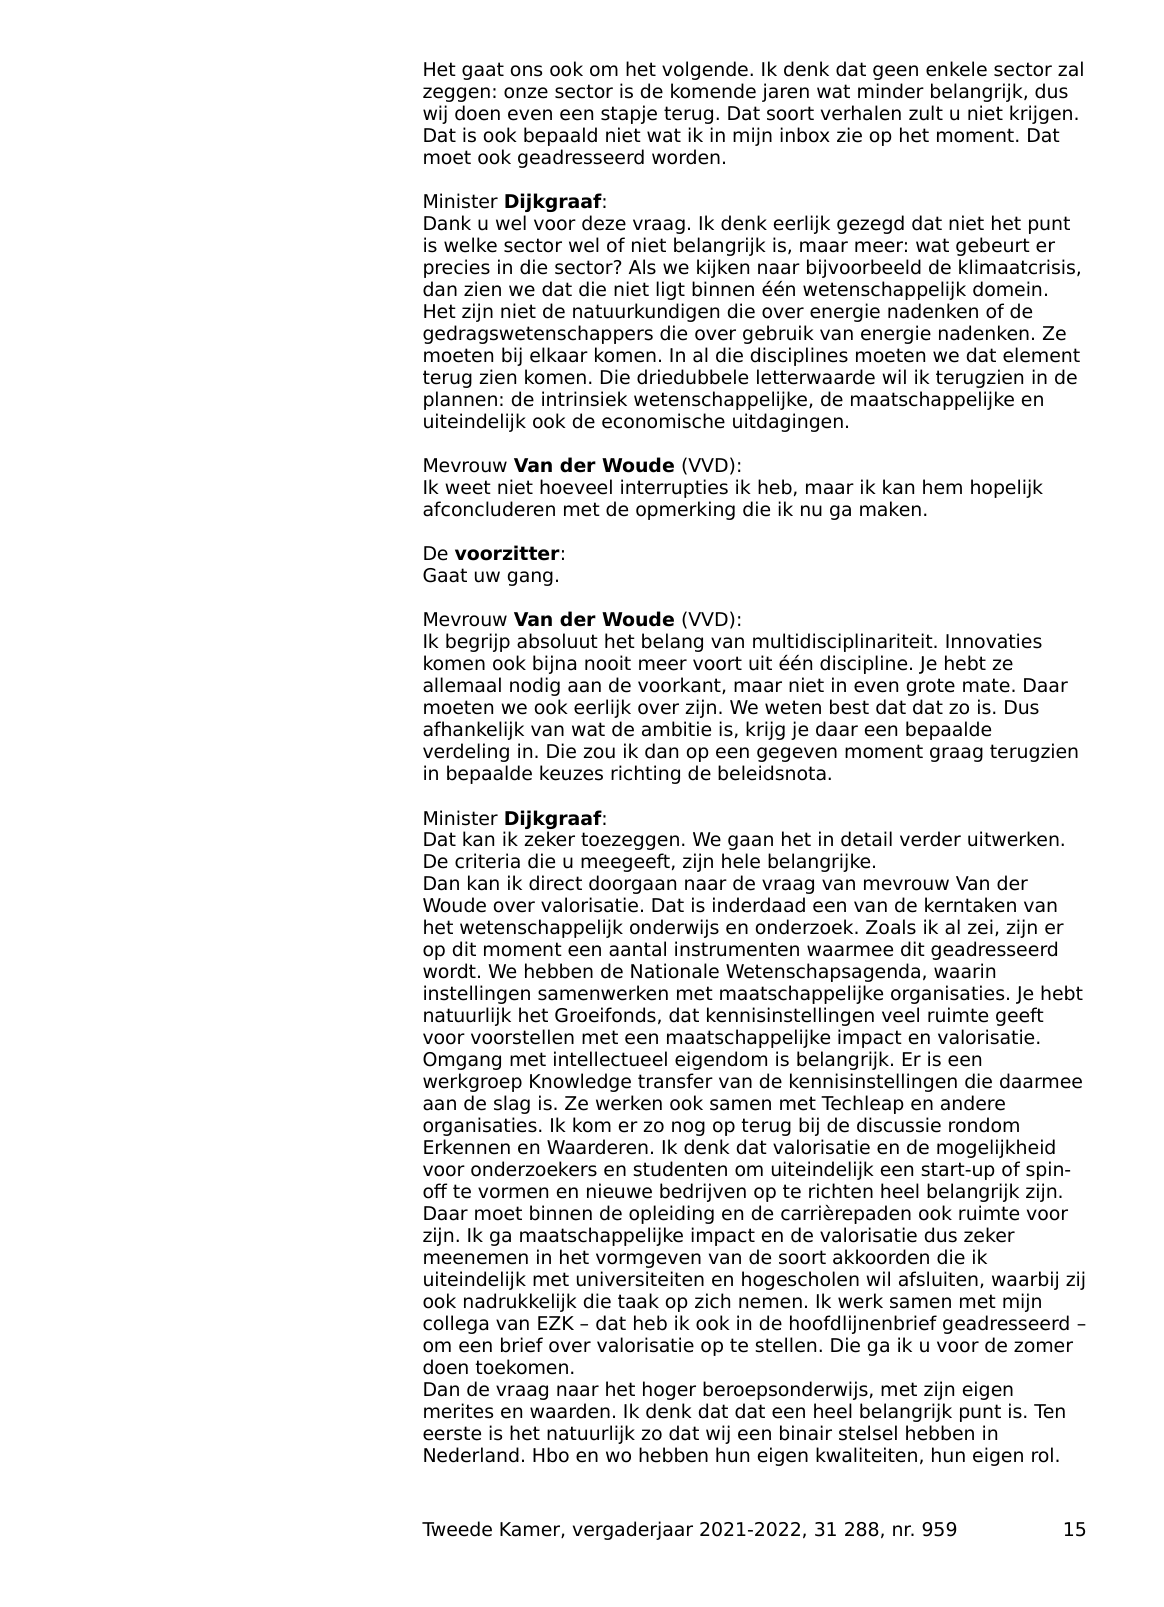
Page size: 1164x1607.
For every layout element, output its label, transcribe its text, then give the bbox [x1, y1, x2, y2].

text Minister Dijkgraaf: [422, 807, 1087, 829]
text Dan kan ik direct doorgaan naar de vraag van mevrouw Van der Woude over valorisatie. Dat is inderdaad een van de kerntaken van het wetenschappelijk onderwijs en onderzoek. Zoals ik al zei, zijn er op dit moment een aantal instrumenten waarmee dit geadresseerd wordt. We hebben de Nationale Wetenschapsagenda, waarin instellingen samenwerken met maatschappelijke organisaties. Je hebt natuurlijk het Groeifonds, dat kennisinstellingen veel ruimte geeft voor voorstellen met een maatschappelijke impact en valorisatie. Omgang met intellectueel eigendom is belangrijk. Er is een werkgroep Knowledge transfer van de kennisinstellingen die daarmee aan de slag is. Ze werken ook samen met Techleap en andere organisaties. Ik kom er zo nog op terug bij de discussie rondom Erkennen en Waarderen. Ik denk dat valorisatie en de mogelijkheid voor onderzoekers en studenten om uiteindelijk een start-up of spin-off te vormen en nieuwe bedrijven op te richten heel belangrijk zijn. Daar moet binnen de opleiding en de carrièrepaden ook ruimte voor zijn. Ik ga maatschappelijke impact en de valorisatie dus zeker meenemen in het vormgeven van de soort akkoorden die ik uiteindelijk met universiteiten en hogescholen wil afsluiten, waarbij zij ook nadrukkelijk die taak op zich nemen. Ik werk samen met mijn collega van EZK – dat heb ik ook in de hoofdlijnenbrief geadresseerd – om een brief over valorisatie op te stellen. Die ga ik u voor de zomer doen toekomen. [422, 873, 1087, 1379]
text Gaat uw gang. [422, 565, 1087, 587]
text Dank u wel voor deze vraag. Ik denk eerlijk gezegd dat niet het punt is welke sector wel of niet belangrijk is, maar meer: wat gebeurt er precies in die sector? Als we kijken naar bijvoorbeeld de klimaatcrisis, dan zien we dat die niet ligt binnen één wetenschappelijk domein. Het zijn niet de natuurkundigen die over energie nadenken of de gedragswetenschappers die over gebruik van energie nadenken. Ze moeten bij elkaar komen. In al die disciplines moeten we dat element terug zien komen. Die driedubbele letterwaarde wil ik terugzien in de plannen: de intrinsiek wetenschappelijke, de maatschappelijke en uiteindelijk ook de economische uitdagingen. [422, 213, 1087, 433]
text Mevrouw Van der Woude (VVD): [422, 609, 1087, 631]
text Ik weet niet hoeveel interrupties ik heb, maar ik kan hem hopelijk afconcluderen met de opmerking die ik nu ga maken. [422, 477, 1087, 521]
text Ik begrijp absoluut het belang van multidisciplinariteit. Innovaties komen ook bijna nooit meer voort uit één discipline. Je hebt ze allemaal nodig aan de voorkant, maar niet in even grote mate. Daar moeten we ook eerlijk over zijn. We weten best dat dat zo is. Dus afhankelijk van wat de ambitie is, krijg je daar een bepaalde verdeling in. Die zou ik dan op een gegeven moment graag terugzien in bepaalde keuzes richting de beleidsnota. [422, 631, 1087, 785]
text Mevrouw Van der Woude (VVD): [422, 455, 1087, 477]
text Het gaat ons ook om het volgende. Ik denk dat geen enkele sector zal zeggen: onze sector is de komende jaren wat minder belangrijk, dus wij doen even een stapje terug. Dat soort verhalen zult u niet krijgen. Dat is ook bepaald niet wat ik in mijn inbox zie op het moment. Dat moet ook geadresseerd worden. [422, 59, 1087, 169]
text Dat kan ik zeker toezeggen. We gaan het in detail verder uitwerken. De criteria die u meegeeft, zijn hele belangrijke. [422, 829, 1087, 873]
text Minister Dijkgraaf: [422, 191, 1087, 213]
text Dan de vraag naar het hoger beroepsonderwijs, met zijn eigen merites en waarden. Ik denk dat dat een heel belangrijk punt is. Ten eerste is het natuurlijk zo dat wij een binair stelsel hebben in Nederland. Hbo en wo hebben hun eigen kwaliteiten, hun eigen rol. [422, 1379, 1087, 1467]
text De voorzitter: [422, 543, 1087, 565]
